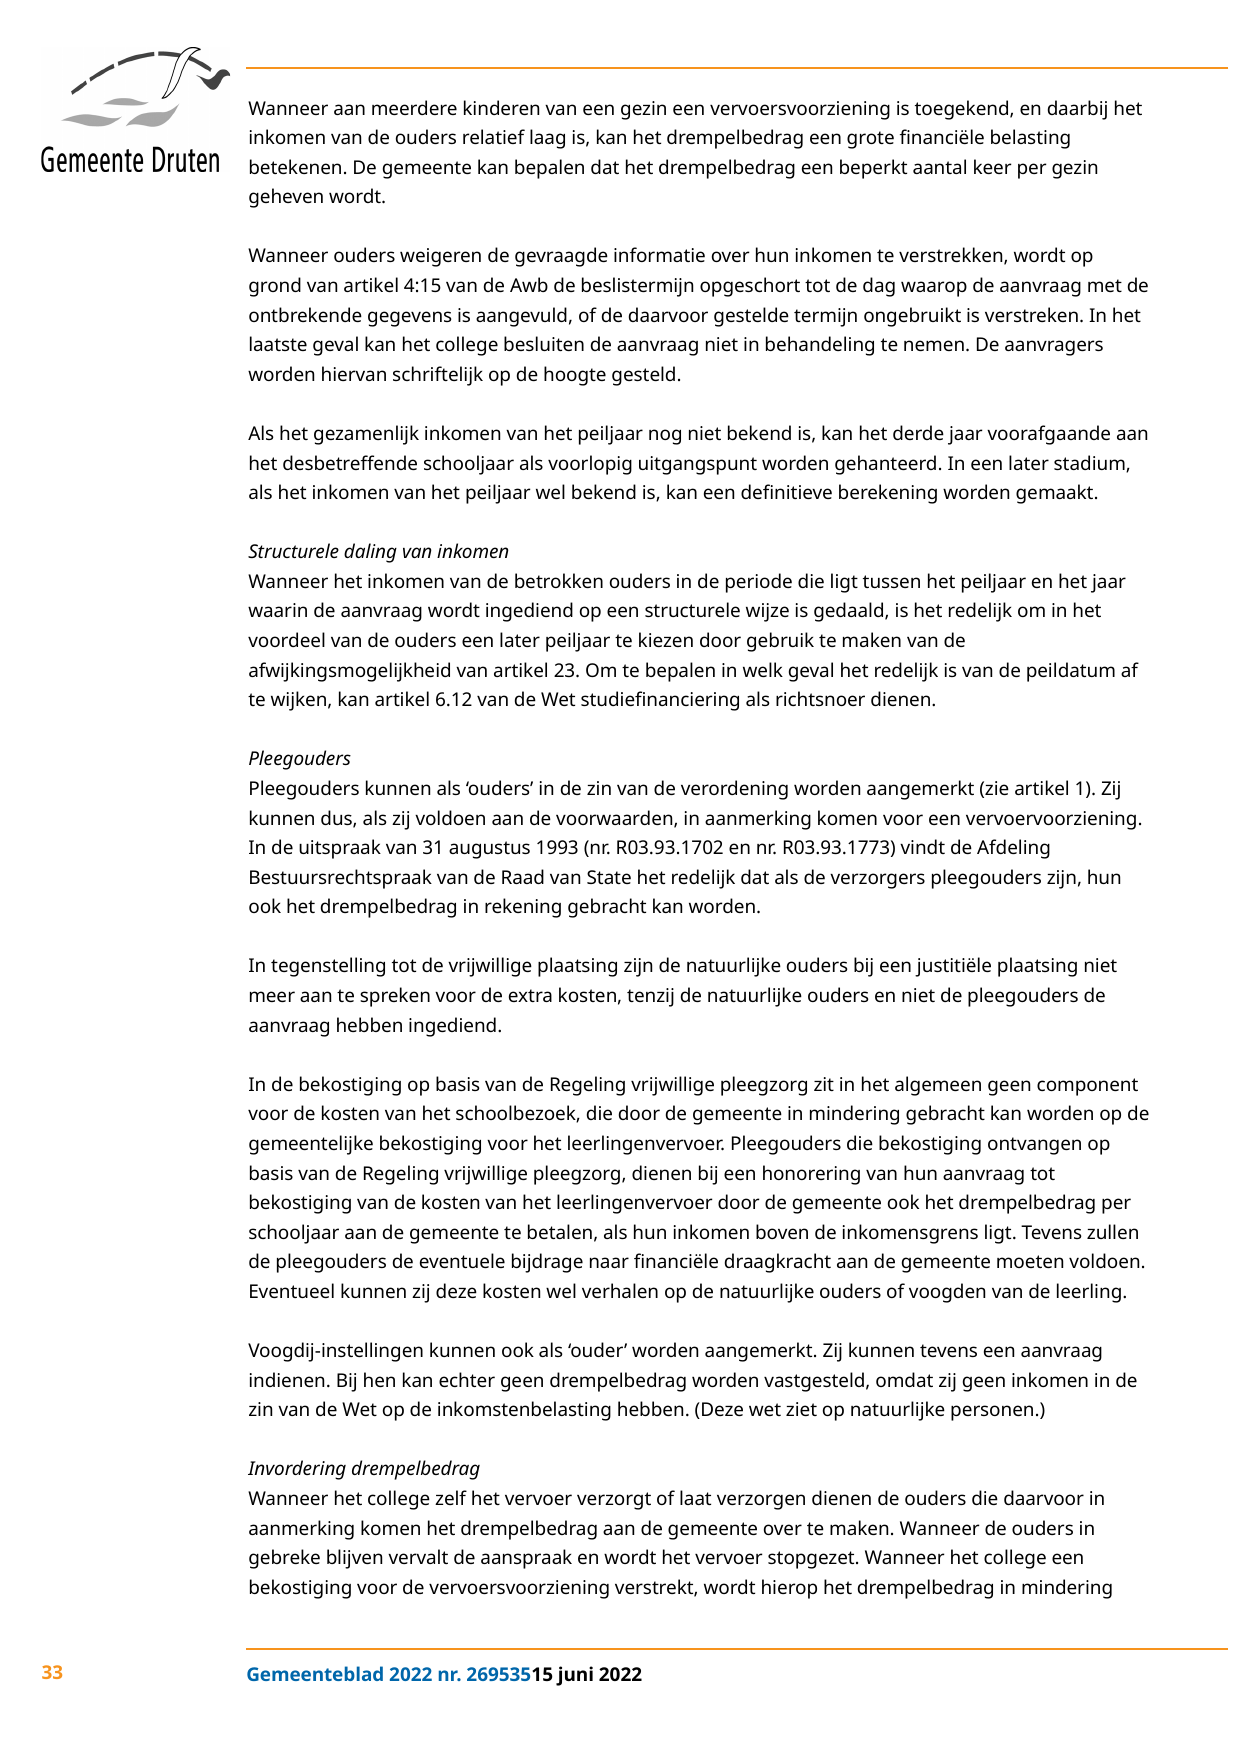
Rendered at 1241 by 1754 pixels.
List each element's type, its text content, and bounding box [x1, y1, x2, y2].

text In de bekostiging op basis van de Regeling vrijwillige pleegzorg zit in het algemeen geen component voor de kosten van het schoolbezoek, die door de gemeente in mindering gebracht kan worden op de gemeentelijke bekostiging voor het leerlingenvervoer. Pleegouders die bekostiging ontvangen op basis van de Regeling vrijwillige pleegzorg, dienen bij een honorering van hun aanvraag tot bekostiging van de kosten van het leerlingenvervoer door de gemeente ook het drempelbedrag per schooljaar aan de gemeente te betalen, als hun inkomen boven de inkomensgrens ligt. Tevens zullen de pleegouders de eventuele bijdrage naar financiële draagkracht aan de gemeente moeten voldoen. Eventueel kunnen zij deze kosten wel verhalen op de natuurlijke ouders of voogden van de leerling. [248, 1071, 1152, 1304]
text Wanneer aan meerdere kinderen van een gezin een vervoersvoorziening is toegekend, en daarbij het inkomen van de ouders relatief laag is, kan het drempelbedrag een grote financiële belasting betekenen. De gemeente kan bepalen dat het drempelbedrag een beperkt aantal keer per gezin geheven wordt. [248, 95, 1152, 209]
picture [41, 47, 231, 172]
text Wanneer ouders weigeren de gevraagde informatie over hun inkomen te verstrekken, wordt op grond van artikel 4:15 van de Awb de beslistermijn opgeschort tot de dag waarop de aanvraag met de ontbrekende gegevens is aangevuld, of de daarvoor gestelde termijn ongebruikt is verstreken. In het laatste geval kan het college besluiten de aanvraag niet in behandeling te nemen. De aanvragers worden hiervan schriftelijk op de hoogte gesteld. [248, 243, 1152, 387]
text Wanneer het college zelf het vervoer verzorgt of laat verzorgen dienen de ouders die daarvoor in aanmerking komen het drempelbedrag aan de gemeente over te maken. Wanneer de ouders in gebreke blijven vervalt de aanspraak en wordt het vervoer stopgezet. Wanneer het college een bekostiging voor de vervoersvoorziening verstrekt, wordt hierop het drempelbedrag in mindering [248, 1485, 1152, 1600]
text Als het gezamenlijk inkomen van het peiljaar nog niet bekend is, kan het derde jaar voorafgaande aan het desbetreffende schooljaar als voorlopig uitgangspunt worden gehanteerd. In een later stadium, als het inkomen van het peiljaar wel bekend is, kan een definitieve berekening worden gemaakt. [248, 420, 1152, 505]
text Structurele daling van inkomen [248, 538, 1152, 564]
text Wanneer het inkomen van de betrokken ouders in de periode die ligt tussen het peiljaar en het jaar waarin de aanvraag wordt ingediend op een structurele wijze is gedaald, is het redelijk om in het voordeel van de ouders een later peiljaar te kiezen door gebruik te maken van de afwijkingsmogelijkheid van artikel 23. Om te bepalen in welk geval het redelijk is van de peildatum af te wijken, kan artikel 6.12 van de Wet studiefinanciering als richtsnoer dienen. [248, 568, 1152, 712]
text In tegenstelling tot de vrijwillige plaatsing zijn de natuurlijke ouders bij een justitiële plaatsing niet meer aan te spreken voor de extra kosten, tenzij de natuurlijke ouders en niet de pleegouders de aanvraag hebben ingediend. [248, 953, 1152, 1038]
text Invordering drempelbedrag [248, 1456, 1152, 1481]
text Voogdij-instellingen kunnen ook als ‘ouder’ worden aangemerkt. Zij kunnen tevens een aanvraag indienen. Bij hen kan echter geen drempelbedrag worden vastgesteld, omdat zij geen inkomen in de zin van de Wet op de inkomstenbelasting hebben. (Deze wet ziet op natuurlijke personen.) [248, 1337, 1152, 1422]
text Pleegouders kunnen als ‘ouders’ in de zin van de verordening worden aangemerkt (zie artikel 1). Zij kunnen dus, als zij voldoen aan de voorwaarden, in aanmerking komen voor een vervoervoorziening. In de uitspraak van 31 augustus 1993 (nr. R03.93.1702 en nr. R03.93.1773) vindt de Afdeling Bestuursrechtspraak van de Raad van State het redelijk dat als de verzorgers pleegouders zijn, hun ook het drempelbedrag in rekening gebracht kan worden. [248, 775, 1152, 919]
text Pleegouders [248, 746, 1152, 771]
